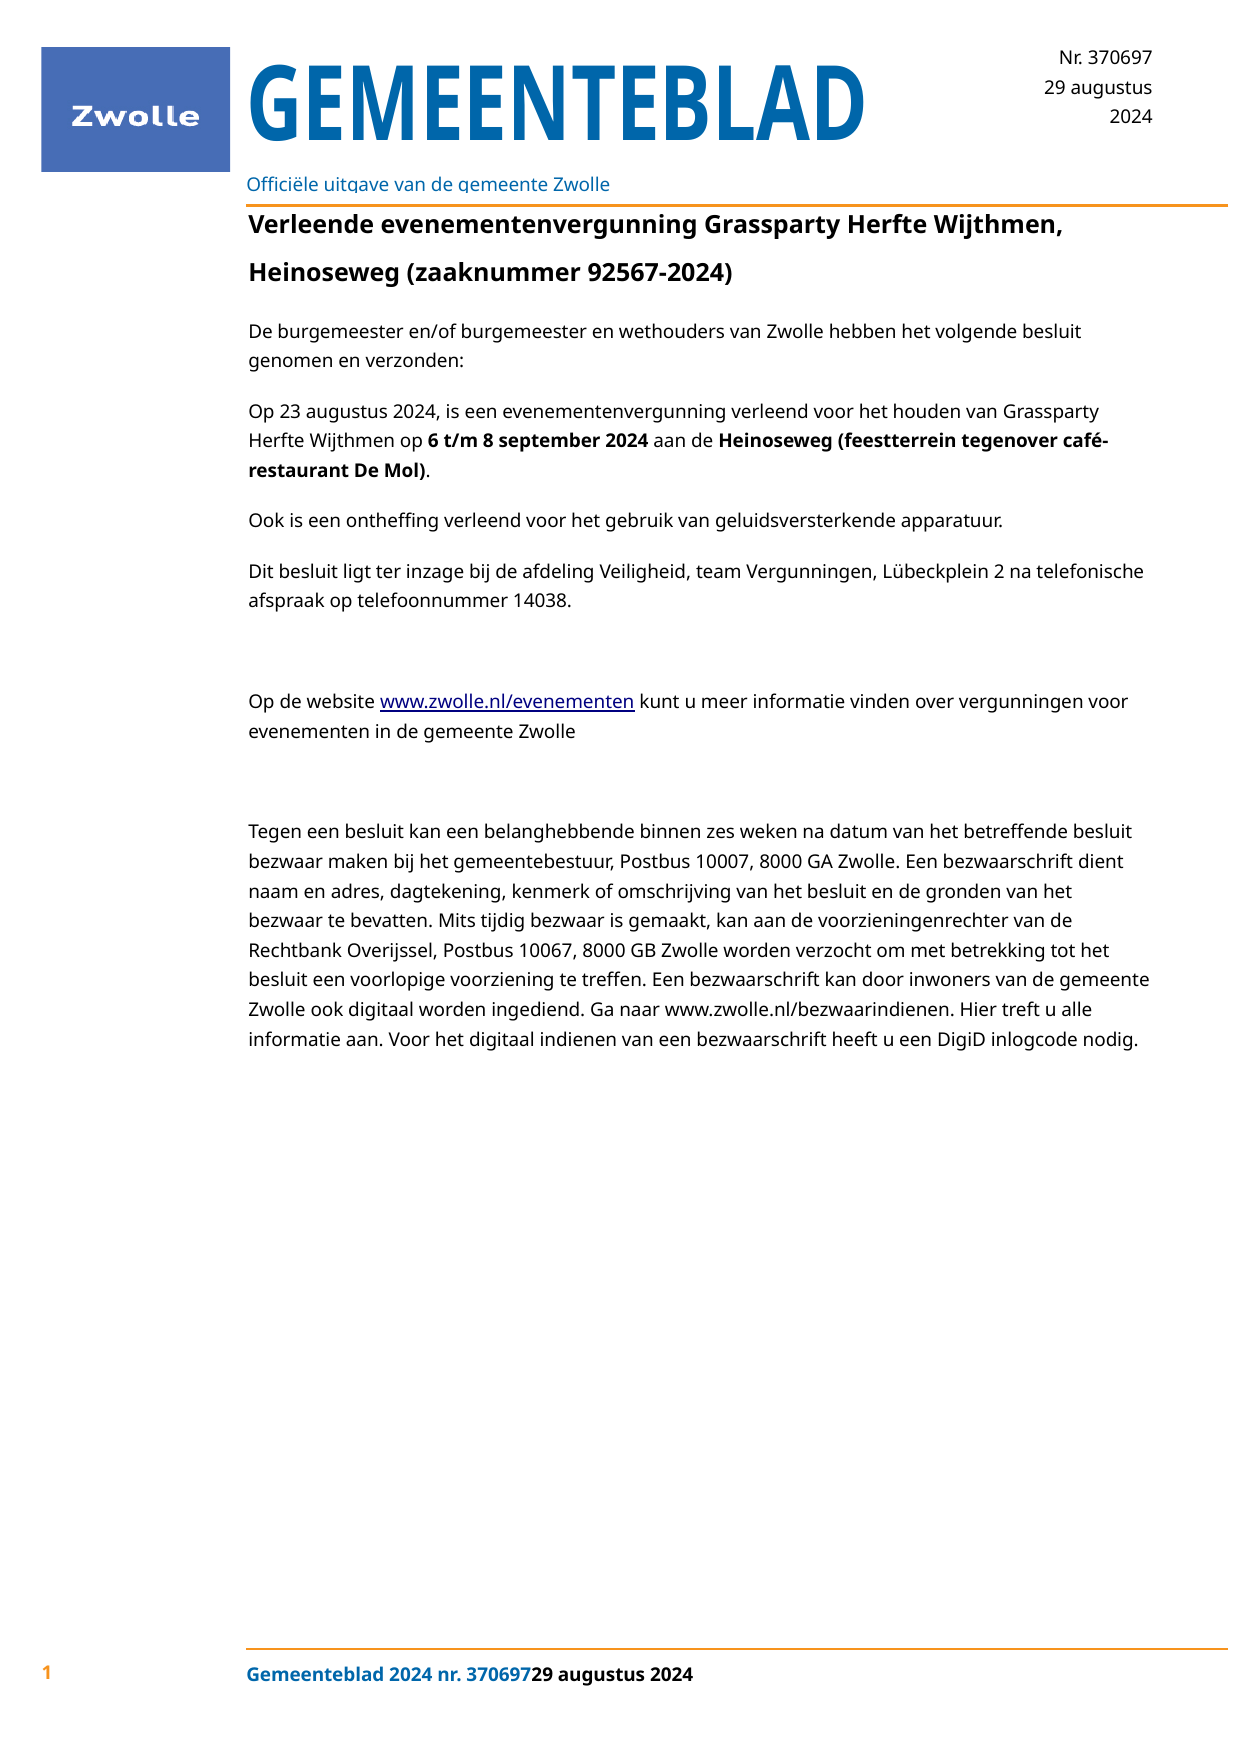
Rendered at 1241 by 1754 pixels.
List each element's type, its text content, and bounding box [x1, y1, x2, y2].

text De burgemeester en/of burgemeester en wethouders van Zwolle hebben het volgende besluit genomen en verzonden: [248, 318, 1152, 373]
text Verleende evenementenvergunning Grassparty Herfte Wijthmen, Heinoseweg (zaaknummer 92567-2024) [248, 207, 1152, 288]
text Op 23 augustus 2024, is een evenementenvergunning verleend voor het houden van Grassparty Herfte Wijthmen op 6 t/m 8 september 2024 aan de Heinoseweg (feestterrein tegenover café-restaurant De Mol). [248, 398, 1152, 483]
text Tegen een besluit kan een belanghebbende binnen zes weken na datum van het betreffende besluit bezwaar maken bij het gemeentebestuur, Postbus 10007, 8000 GA Zwolle. Een bezwaarschrift dient naam en adres, dagtekening, kenmerk of omschrijving van het besluit en de gronden van het bezwaar te bevatten. Mits tijdig bezwaar is gemaakt, kan aan de voorzieningenrechter van de Rechtbank Overijssel, Postbus 10067, 8000 GB Zwolle worden verzocht om met betrekking tot het besluit een voorlopige voorziening te treffen. Een bezwaarschrift kan door inwoners van de gemeente Zwolle ook digitaal worden ingediend. Ga naar www.zwolle.nl/bezwaarindienen. Hier treft u alle informatie aan. Voor het digitaal indienen van een bezwaarschrift heeft u een DigiD inlogcode nodig. [248, 819, 1152, 1052]
text Ook is een ontheffing verleend voor het gebruik van geluidsversterkende apparatuur. [248, 507, 1152, 533]
picture [41, 47, 231, 172]
text Dit besluit ligt ter inzage bij de afdeling Veiligheid, team Vergunningen, Lübeckplein 2 na telefonische afspraak op telefoonnummer 14038. [248, 558, 1152, 613]
text Op de website www.zwolle.nl/evenementen kunt u meer informatie vinden over vergunningen voor evenementen in de gemeente Zwolle [248, 688, 1152, 744]
